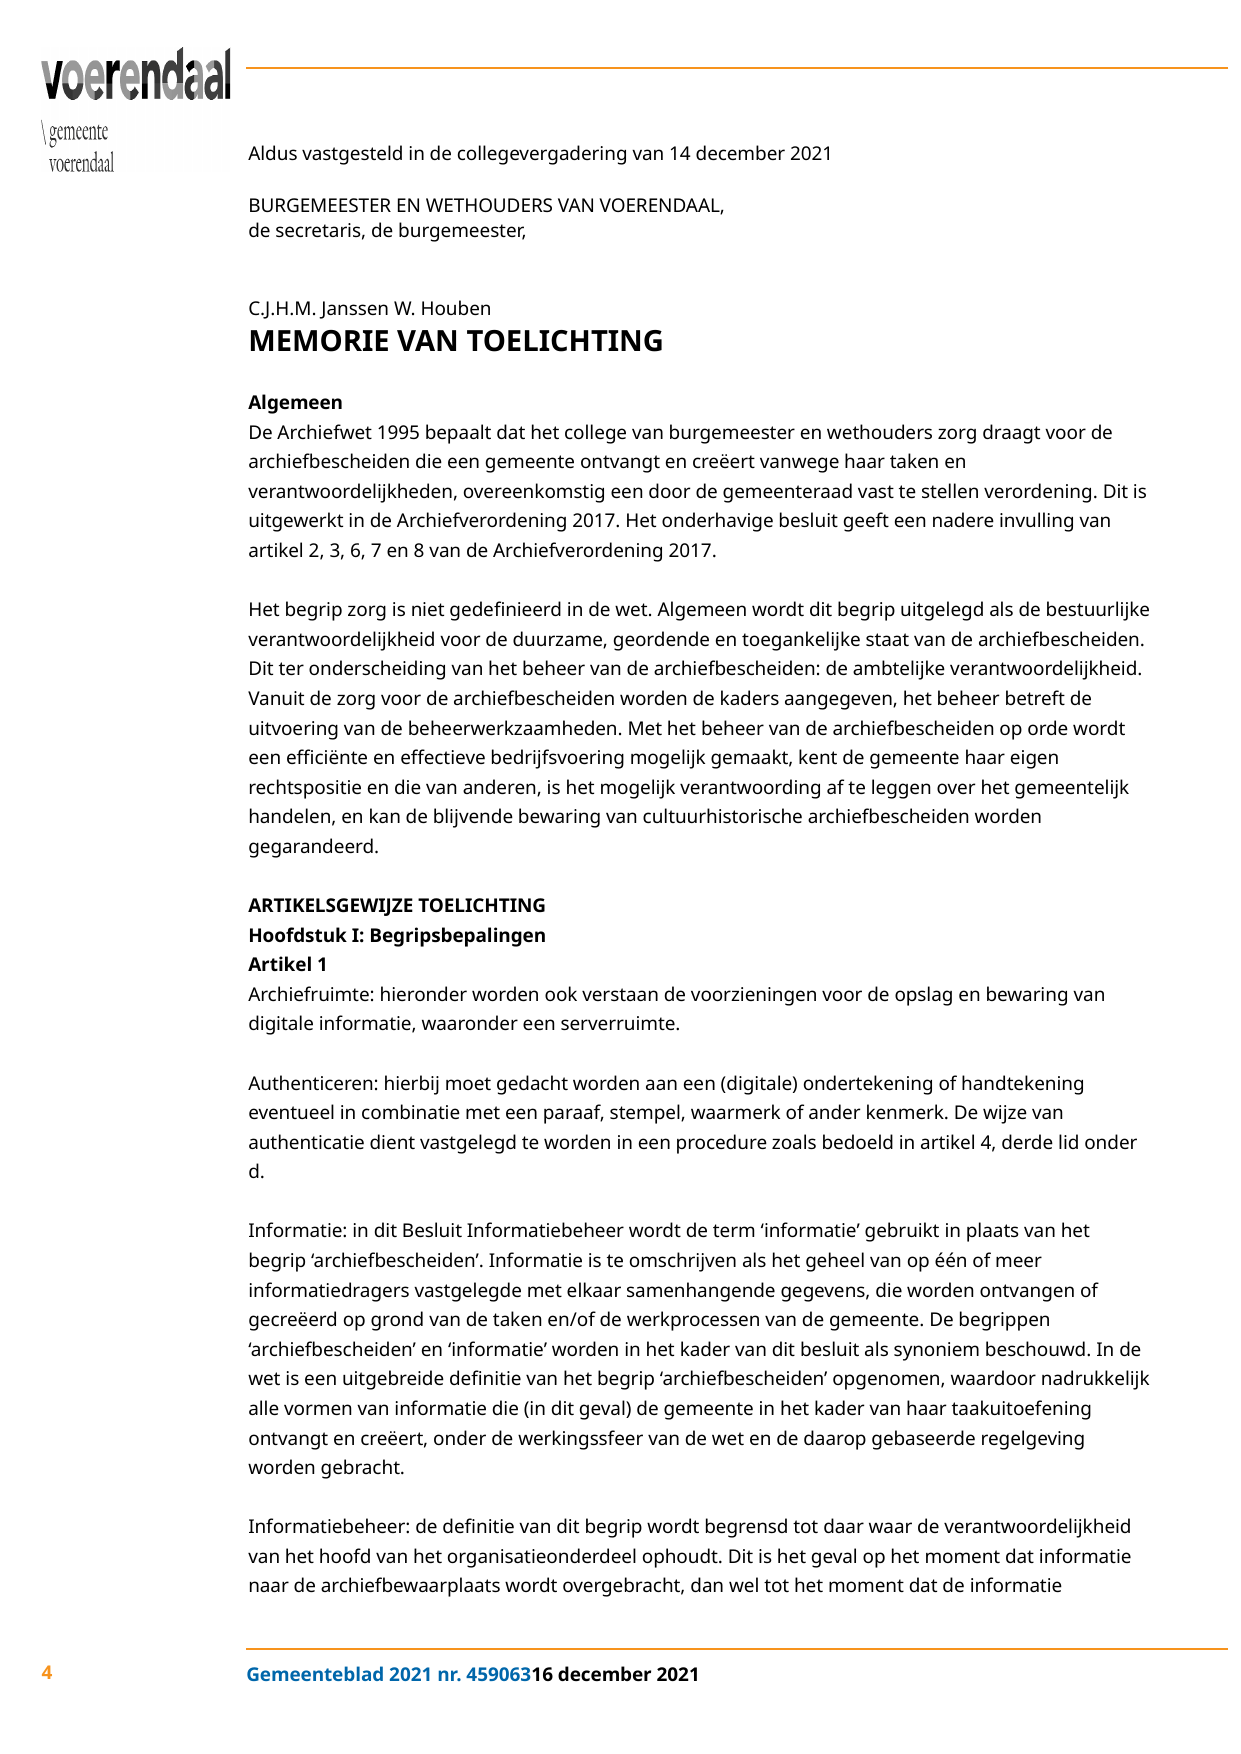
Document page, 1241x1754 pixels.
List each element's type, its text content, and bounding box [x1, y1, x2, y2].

text Algemeen [248, 389, 1152, 415]
text Artikel 1 [248, 951, 1152, 977]
text Het begrip zorg is niet gedefinieerd in de wet. Algemeen wordt dit begrip uitgelegd als de bestuurlijke verantwoordelijkheid voor de duurzame, geordende en toegankelijke staat van de archiefbescheiden. Dit ter onderscheiding van het beheer van de archiefbescheiden: de ambtelijke verantwoordelijkheid. Vanuit de zorg voor de archiefbescheiden worden de kaders aangegeven, het beheer betreft de uitvoering van de beheerwerkzaamheden. Met het beheer van de archiefbescheiden op orde wordt een efficiënte en effectieve bedrijfsvoering mogelijk gemaakt, kent de gemeente haar eigen rechtspositie en die van anderen, is het mogelijk verantwoording af te leggen over het gemeentelijk handelen, en kan de blijvende bewaring van cultuurhistorische archiefbescheiden worden gegarandeerd. [248, 596, 1152, 859]
text Archiefruimte: hieronder worden ook verstaan de voorzieningen voor de opslag en bewaring van digitale informatie, waaronder een serverruimte. [248, 981, 1152, 1036]
text de secretaris, de burgemeester, [248, 218, 1152, 243]
text De Archiefwet 1995 bepaalt dat het college van burgemeester en wethouders zorg draagt voor de archiefbescheiden die een gemeente ontvangt en creëert vanwege haar taken en verantwoordelijkheden, overeenkomstig een door de gemeenteraad vast te stellen verordening. Dit is uitgewerkt in de Archiefverordening 2017. Het onderhavige besluit geeft een nadere invulling van artikel 2, 3, 6, 7 en 8 van de Archiefverordening 2017. [248, 419, 1152, 563]
text C.J.H.M. Janssen W. Houben [248, 295, 1152, 321]
text Informatie: in dit Besluit Informatiebeheer wordt de term ‘informatie’ gebruikt in plaats van het begrip ‘archiefbescheiden’. Informatie is te omschrijven als het geheel van op één of meer informatiedragers vastgelegde met elkaar samenhangende gegevens, die worden ontvangen of gecreëerd op grond van de taken en/of de werkprocessen van de gemeente. De begrippen ‘archiefbescheiden’ en ‘informatie’ worden in het kader van dit besluit als synoniem beschouwd. In de wet is een uitgebreide definitie van het begrip ‘archiefbescheiden’ opgenomen, waardoor nadrukkelijk alle vormen van informatie die (in dit geval) de gemeente in het kader van haar taakuitoefening ontvangt en creëert, onder de werkingssfeer van de wet en de daarop gebaseerde regelgeving worden gebracht. [248, 1218, 1152, 1480]
text Authenticeren: hierbij moet gedacht worden aan een (digitale) ondertekening of handtekening eventueel in combinatie met een paraaf, stempel, waarmerk of ander kenmerk. De wijze van authenticatie dient vastgelegd te worden in een procedure zoals bedoeld in artikel 4, derde lid onder d. [248, 1070, 1152, 1184]
text Aldus vastgesteld in de collegevergadering van 14 december 2021 [248, 140, 1152, 166]
text Informatiebeheer: de definitie van dit begrip wordt begrensd tot daar waar de verantwoordelijkheid van het hoofd van het organisatieonderdeel ophoudt. Dit is het geval op het moment dat informatie naar de archiefbewaarplaats wordt overgebracht, dan wel tot het moment dat de informatie [248, 1513, 1152, 1598]
picture [41, 47, 231, 172]
text BURGEMEESTER EN WETHOUDERS VAN VOERENDAAL, [248, 192, 1152, 218]
text MEMORIE VAN TOELICHTING [248, 321, 1152, 360]
text Hoofdstuk I: Begripsbepalingen [248, 922, 1152, 948]
text ARTIKELSGEWIJZE TOELICHTING [248, 892, 1152, 918]
